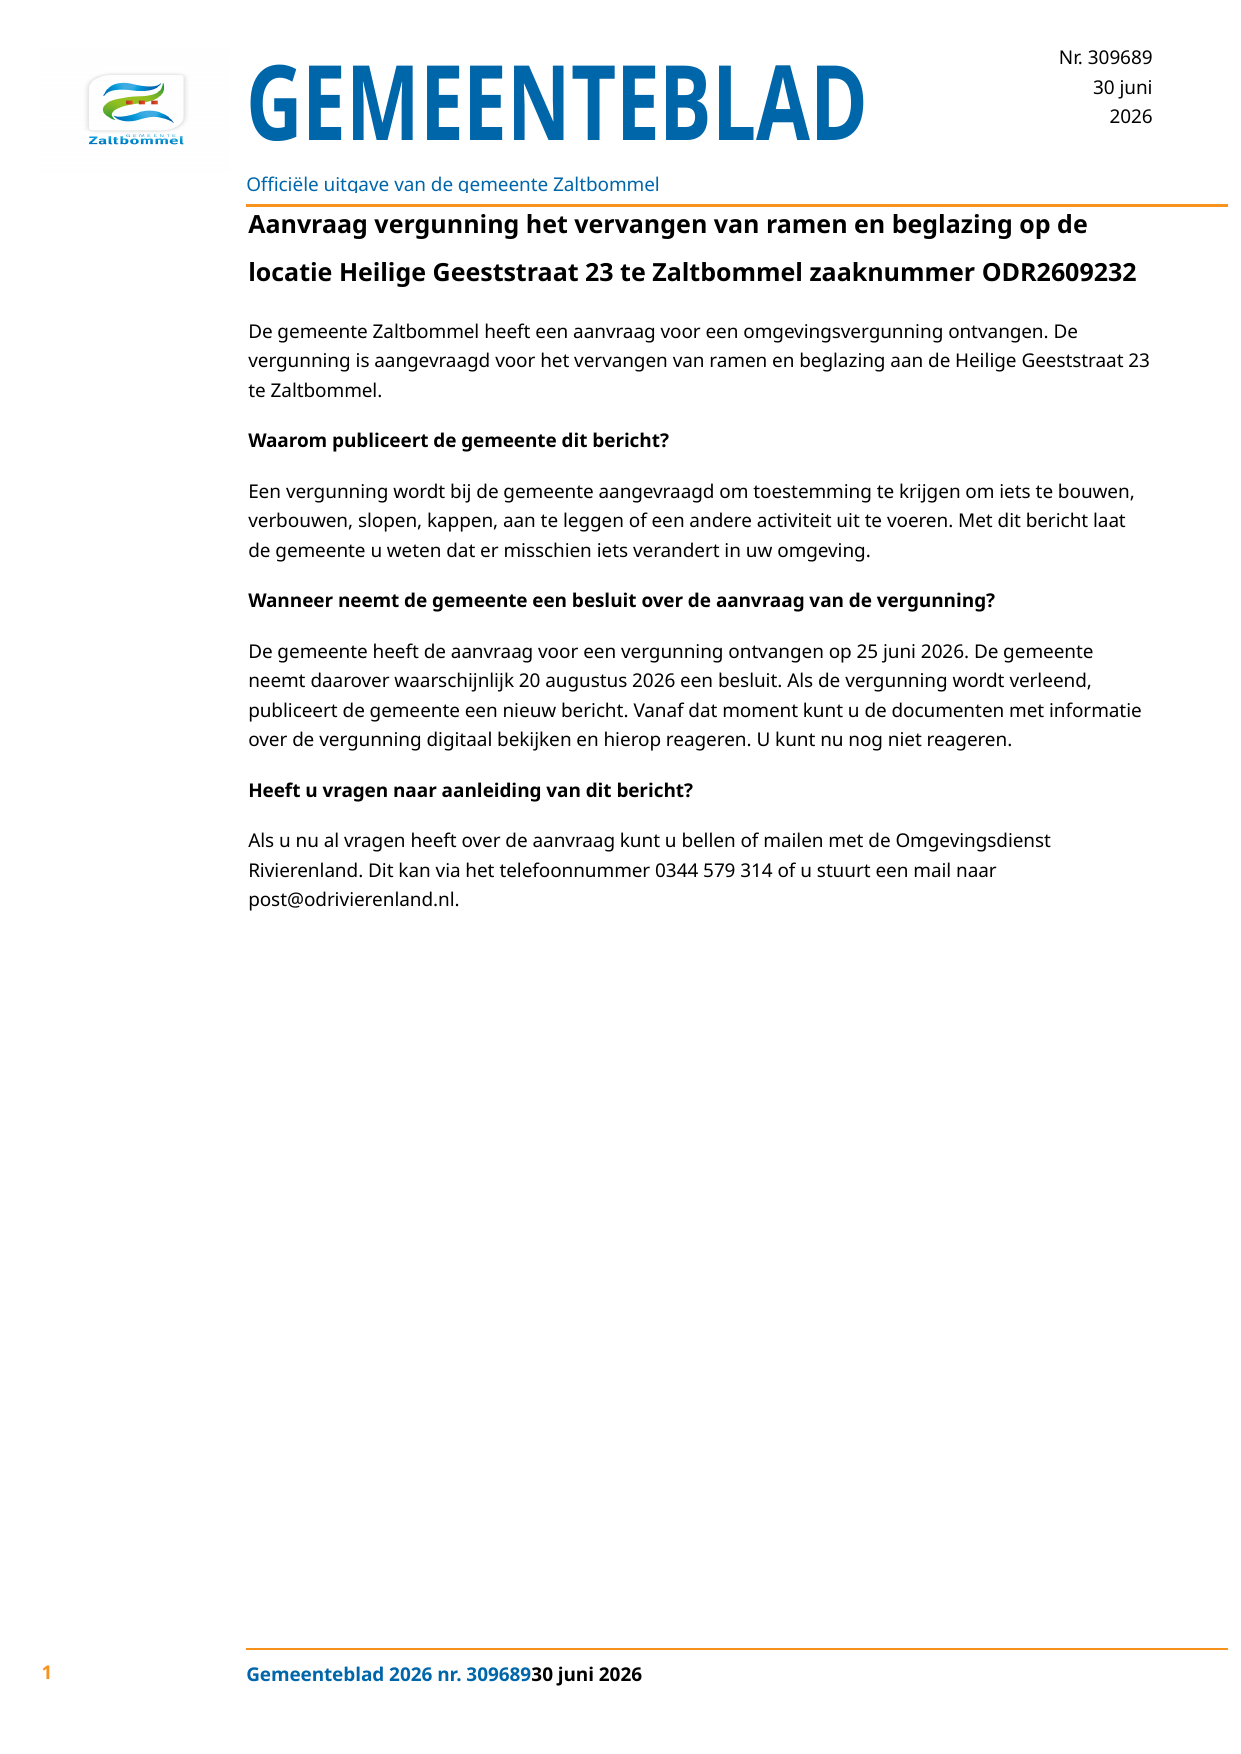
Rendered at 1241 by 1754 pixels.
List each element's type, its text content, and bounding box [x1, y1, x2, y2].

text Een vergunning wordt bij de gemeente aangevraagd om toestemming te krijgen om iets te bouwen, verbouwen, slopen, kappen, aan te leggen of een andere activiteit uit te voeren. Met dit bericht laat de gemeente u weten dat er misschien iets verandert in uw omgeving. [248, 478, 1152, 563]
text Aanvraag vergunning het vervangen van ramen en beglazing op de locatie Heilige Geeststraat 23 te Zaltbommel zaaknummer ODR2609232 [248, 207, 1152, 288]
text Wanneer neemt de gemeente een besluit over de aanvraag van de vergunning? [248, 587, 1152, 613]
text Als u nu al vragen heeft over de aanvraag kunt u bellen of mailen met de Omgevingsdienst Rivierenland. Dit kan via het telefoonnummer 0344 579 314 of u stuurt een mail naar post@odrivierenland.nl. [248, 827, 1152, 912]
text De gemeente Zaltbommel heeft een aanvraag voor een omgevingsvergunning ontvangen. De vergunning is aangevraagd voor het vervangen van ramen en beglazing aan de Heilige Geeststraat 23 te Zaltbommel. [248, 318, 1152, 403]
picture [41, 47, 231, 172]
text Heeft u vragen naar aanleiding van dit bericht? [248, 777, 1152, 803]
text Waarom publiceert de gemeente dit bericht? [248, 427, 1152, 453]
text De gemeente heeft de aanvraag voor een vergunning ontvangen op 25 juni 2026. De gemeente neemt daarover waarschijnlijk 20 augustus 2026 een besluit. Als de vergunning wordt verleend, publiceert de gemeente een nieuw bericht. Vanaf dat moment kunt u de documenten met informatie over de vergunning digitaal bekijken en hierop reageren. U kunt nu nog niet reageren. [248, 638, 1152, 752]
